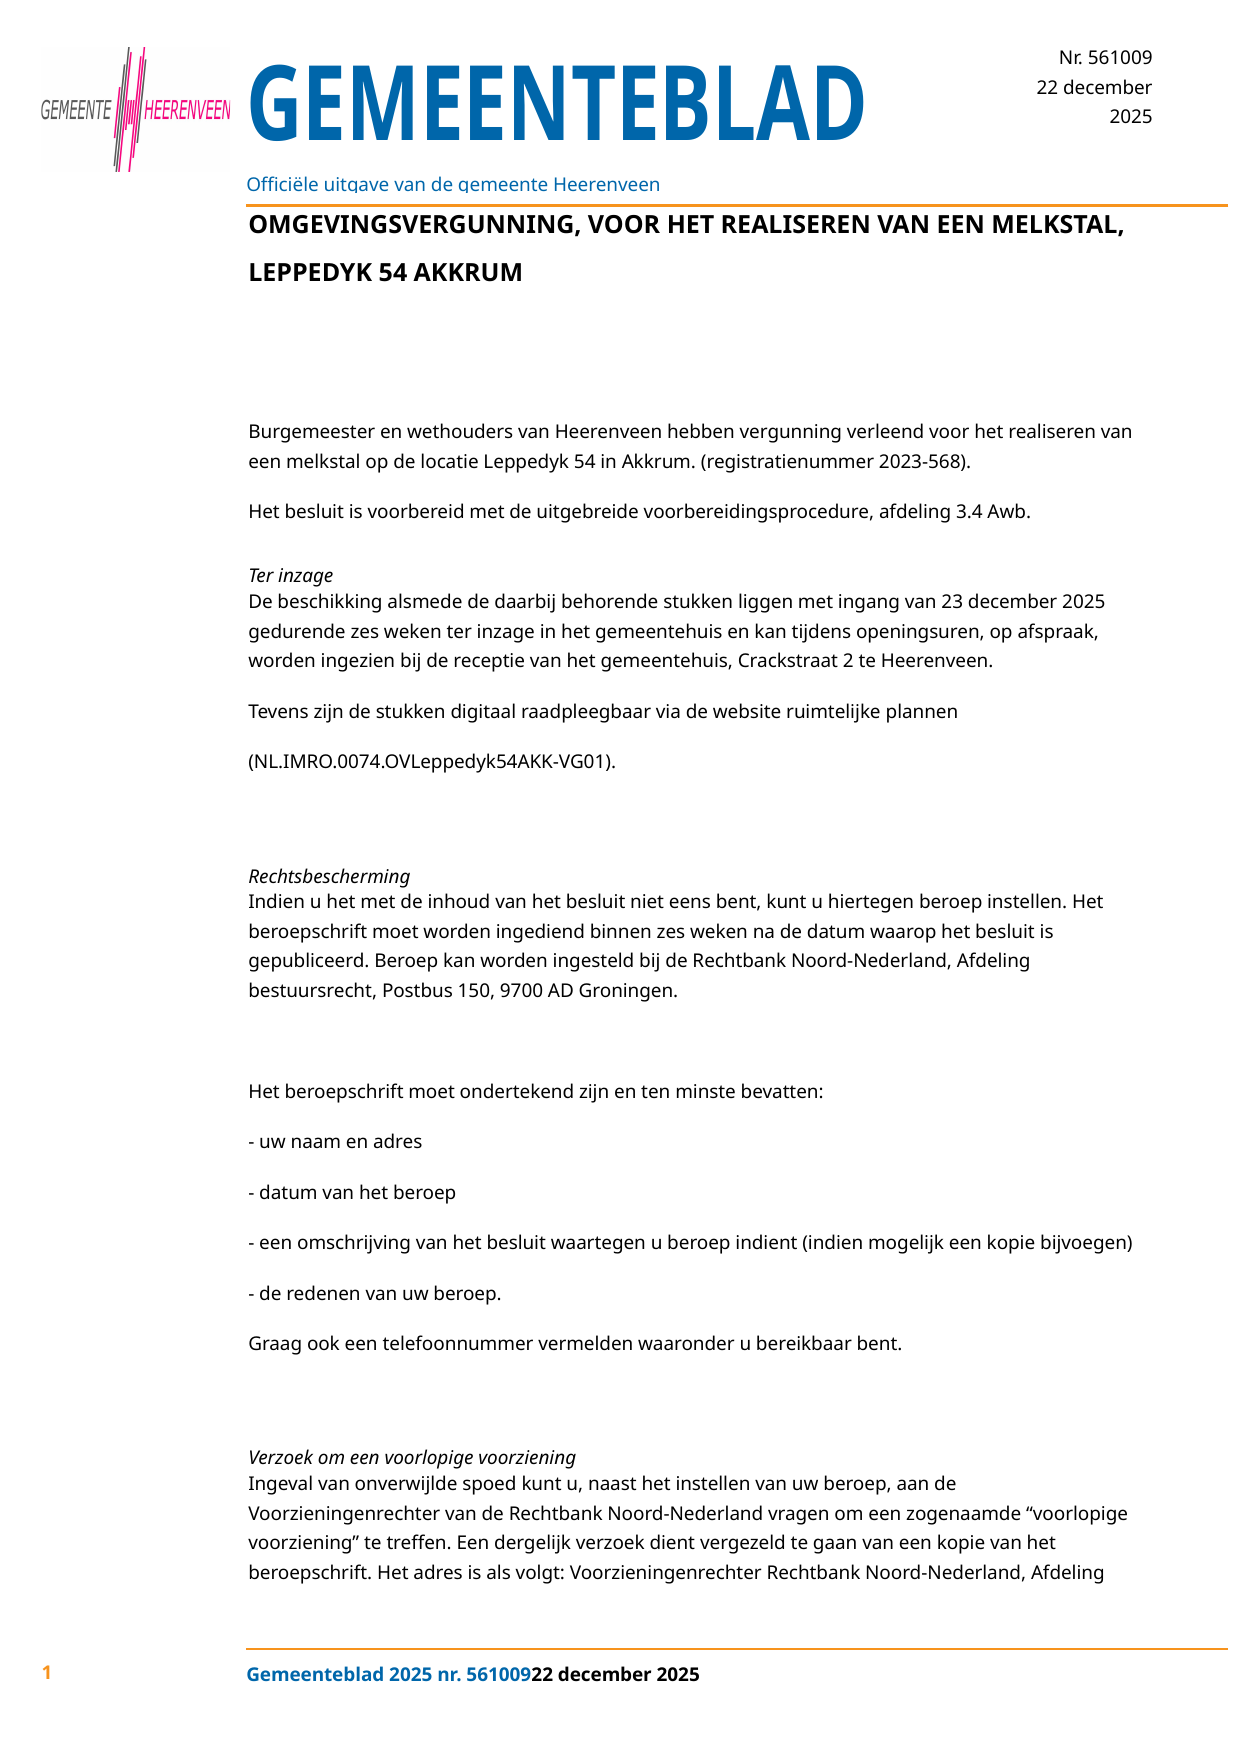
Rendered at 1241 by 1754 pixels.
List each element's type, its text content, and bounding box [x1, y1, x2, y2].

text Rechtsbescherming [248, 863, 1152, 888]
text - uw naam en adres [248, 1128, 1152, 1154]
text Het besluit is voorbereid met de uitgebreide voorbereidingsprocedure, afdeling 3.4 Awb. [248, 499, 1152, 524]
text Graag ook een telefoonnummer vermelden waaronder u bereikbaar bent. [248, 1330, 1152, 1356]
text De beschikking alsmede de daarbij behorende stukken liggen met ingang van 23 december 2025 gedurende zes weken ter inzage in het gemeentehuis en kan tijdens openingsuren, op afspraak, worden ingezien bij de receptie van het gemeentehuis, Crackstraat 2 te Heerenveen. [248, 588, 1152, 673]
text Ter inzage [248, 563, 1152, 588]
text Tevens zijn de stukken digitaal raadpleegbaar via de website ruimtelijke plannen [248, 698, 1152, 724]
text (NL.IMRO.0074.OVLeppedyk54AKK-VG01). [248, 748, 1152, 774]
text Burgemeester en wethouders van Heerenveen hebben vergunning verleend voor het realiseren van een melkstal op de locatie Leppedyk 54 in Akkrum. (registratienummer 2023-568). [248, 419, 1152, 474]
text - datum van het beroep [248, 1179, 1152, 1205]
text OMGEVINGSVERGUNNING, VOOR HET REALISEREN VAN EEN MELKSTAL, LEPPEDYK 54 AKKRUM [248, 207, 1152, 288]
text Verzoek om een voorlopige voorziening [248, 1444, 1152, 1470]
text - de redenen van uw beroep. [248, 1280, 1152, 1306]
text Het beroepschrift moet ondertekend zijn en ten minste bevatten: [248, 1078, 1152, 1104]
text Indien u het met de inhoud van het besluit niet eens bent, kunt u hiertegen beroep instellen. Het beroepschrift moet worden ingediend binnen zes weken na de datum waarop het besluit is gepubliceerd. Beroep kan worden ingesteld bij de Rechtbank Noord-Nederland, Afdeling bestuursrecht, Postbus 150, 9700 AD Groningen. [248, 888, 1152, 1003]
text Ingeval van onverwijlde spoed kunt u, naast het instellen van uw beroep, aan de Voorzieningenrechter van de Rechtbank Noord-Nederland vragen om een zogenaamde “voorlopige voorziening” te treffen. Een dergelijk verzoek dient vergezeld te gaan van een kopie van het beroepschrift. Het adres is als volgt: Voorzieningenrechter Rechtbank Noord-Nederland, Afdeling [248, 1470, 1152, 1585]
picture [41, 47, 231, 172]
text - een omschrijving van het besluit waartegen u beroep indient (indien mogelijk een kopie bijvoegen) [248, 1229, 1152, 1255]
